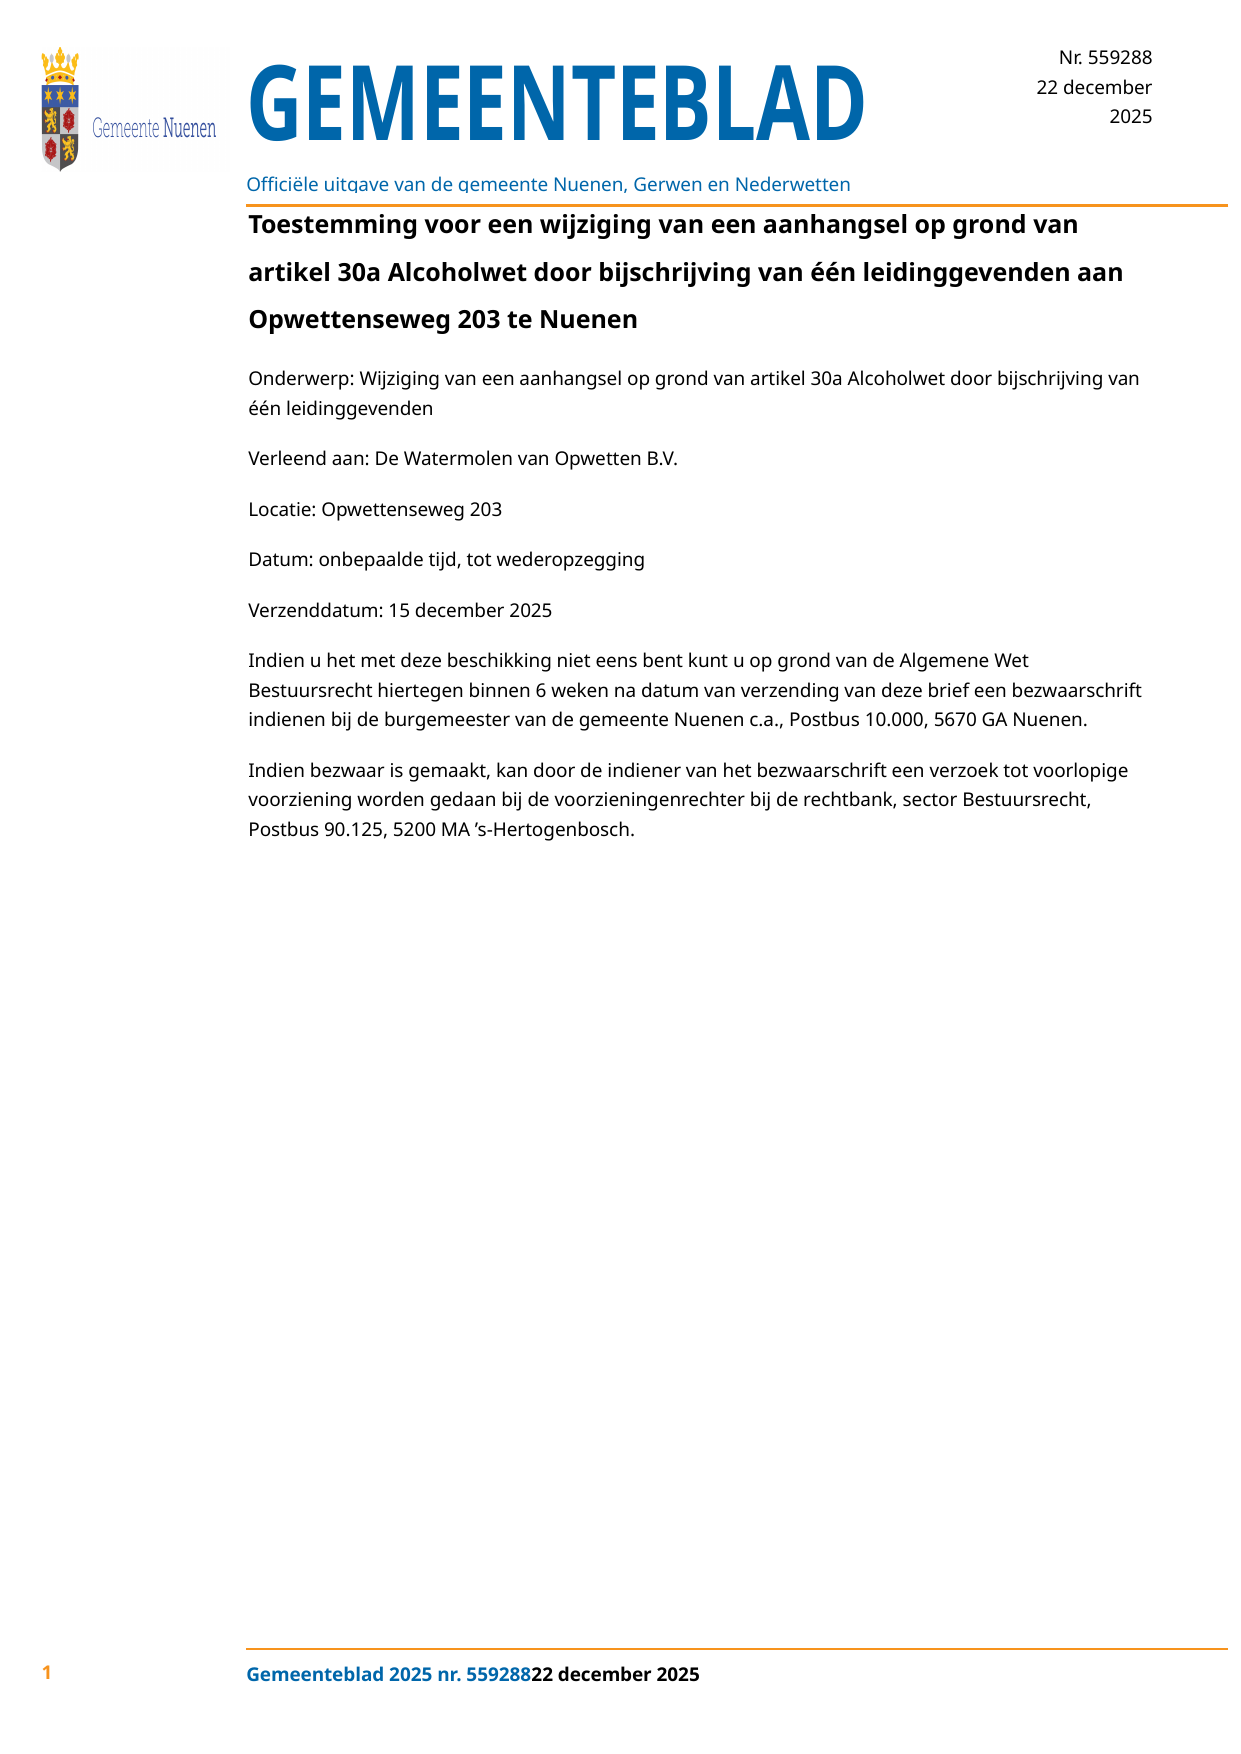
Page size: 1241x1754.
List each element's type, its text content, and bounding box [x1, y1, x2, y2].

text Toestemming voor een wijziging van een aanhangsel op grond van artikel 30a Alcoholwet door bijschrijving van één leidinggevenden aan Opwettenseweg 203 te Nuenen [248, 207, 1152, 336]
text Datum: onbepaalde tijd, tot wederopzegging [248, 546, 1152, 572]
text Verleend aan: De Watermolen van Opwetten B.V. [248, 446, 1152, 471]
text Indien bezwaar is gemaakt, kan door de indiener van het bezwaarschrift een verzoek tot voorlopige voorziening worden gedaan bij de voorzieningenrechter bij de rechtbank, sector Bestuursrecht, Postbus 90.125, 5200 MA ’s-Hertogenbosch. [248, 757, 1152, 842]
picture [41, 47, 231, 172]
text Locatie: Opwettenseweg 203 [248, 496, 1152, 522]
text Verzenddatum: 15 december 2025 [248, 597, 1152, 622]
text Onderwerp: Wijziging van een aanhangsel op grond van artikel 30a Alcoholwet door bijschrijving van één leidinggevenden [248, 366, 1152, 421]
text Indien u het met deze beschikking niet eens bent kunt u op grond van de Algemene Wet Bestuursrecht hiertegen binnen 6 weken na datum van verzending van deze brief een bezwaarschrift indienen bij de burgemeester van de gemeente Nuenen c.a., Postbus 10.000, 5670 GA Nuenen. [248, 647, 1152, 732]
